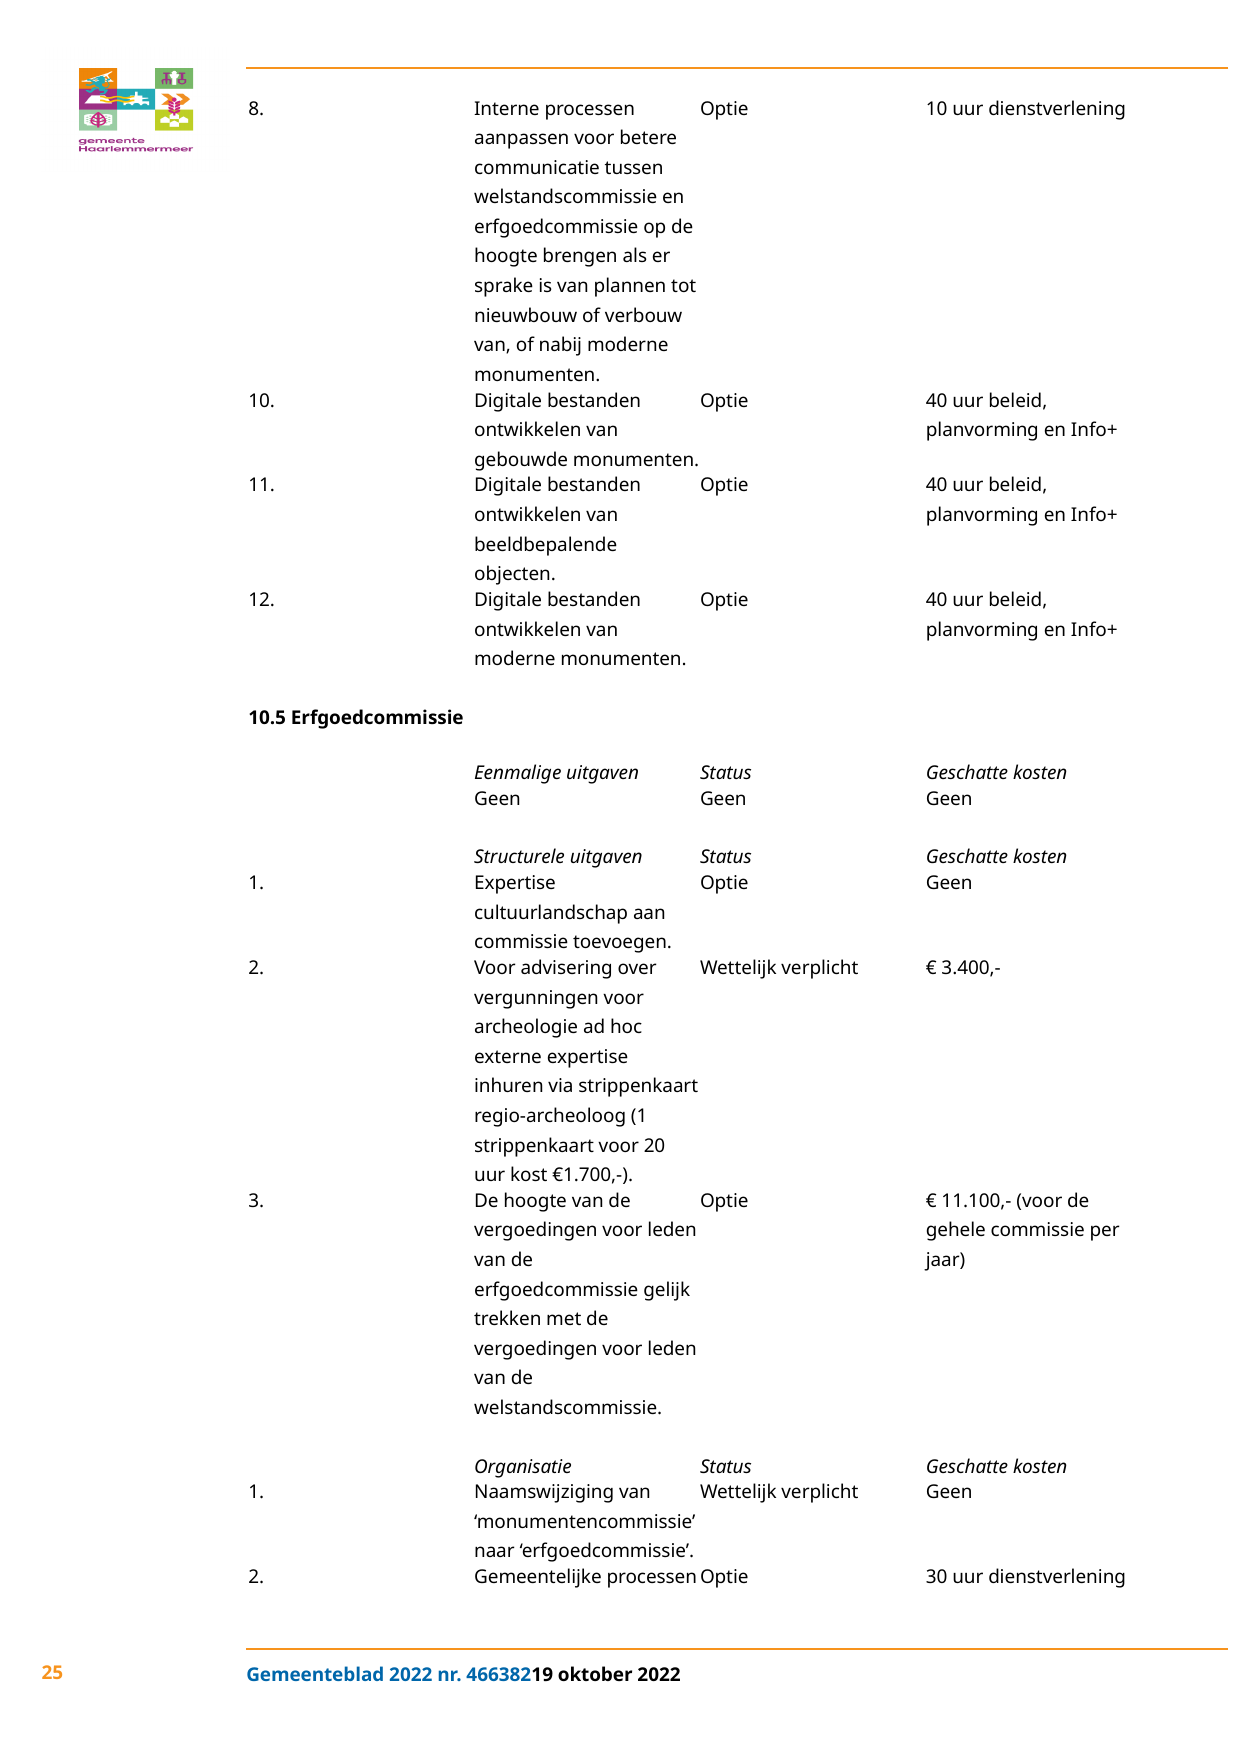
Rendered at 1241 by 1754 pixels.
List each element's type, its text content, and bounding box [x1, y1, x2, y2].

table_cell 3. [248, 1187, 474, 1420]
table_header Status [700, 759, 926, 785]
table_cell Geen [926, 785, 1152, 811]
table_header Organisatie [474, 1453, 700, 1478]
table_header Geschatte kosten [926, 1453, 1152, 1478]
table_header [248, 759, 474, 785]
table_cell Geen [700, 785, 926, 811]
table_cell Interne processen aanpassen voor betere communicatie tussen welstandscommissie en erfgoedcommissie op de hoogte brengen als er sprake is van plannen tot nieuwbouw of verbouw van, of nabij moderne monumenten. [474, 95, 700, 387]
table_cell Wettelijk verplicht [700, 1479, 926, 1563]
table_cell € 3.400,- [926, 954, 1152, 1187]
table_header Status [700, 844, 926, 869]
text 10.5 Erfgoedcommissie [248, 704, 1152, 729]
table_cell 10 uur dienstverlening [926, 95, 1152, 387]
table_cell Geen [926, 1479, 1152, 1563]
table_cell [248, 785, 474, 811]
table_cell Expertise cultuurlandschap aan commissie toevoegen. [474, 869, 700, 954]
table_cell Geen [474, 785, 700, 811]
table_header [248, 1453, 474, 1478]
table_cell De hoogte van de vergoedingen voor leden van de erfgoedcommissie gelijk trekken met de vergoedingen voor leden van de welstandscommissie. [474, 1187, 700, 1420]
table_cell Digitale bestanden ontwikkelen van gebouwde monumenten. [474, 387, 700, 472]
table_cell Optie [700, 95, 926, 387]
picture [41, 47, 231, 172]
table_cell 1. [248, 869, 474, 954]
table_header Geschatte kosten [926, 759, 1152, 785]
table_cell Gemeentelijke processen [474, 1564, 700, 1589]
table_header Geschatte kosten [926, 844, 1152, 869]
table_cell 2. [248, 954, 474, 1187]
table_cell 40 uur beleid, planvorming en Info+ [926, 472, 1152, 586]
table_header Status [700, 1453, 926, 1478]
table_header [248, 844, 474, 869]
table_cell € 11.100,- (voor de gehele commissie per jaar) [926, 1187, 1152, 1420]
table_cell Optie [700, 586, 926, 671]
table_cell Geen [926, 869, 1152, 954]
table_cell 12. [248, 586, 474, 671]
table_cell 30 uur dienstverlening [926, 1564, 1152, 1589]
table_cell Optie [700, 472, 926, 586]
table_cell 1. [248, 1479, 474, 1563]
table_header Eenmalige uitgaven [474, 759, 700, 785]
table_cell Wettelijk verplicht [700, 954, 926, 1187]
table_header Structurele uitgaven [474, 844, 700, 869]
table_cell 40 uur beleid, planvorming en Info+ [926, 387, 1152, 472]
table_cell Optie [700, 869, 926, 954]
table_cell Optie [700, 387, 926, 472]
table_cell Digitale bestanden ontwikkelen van beeldbepalende objecten. [474, 472, 700, 586]
table_cell Digitale bestanden ontwikkelen van moderne monumenten. [474, 586, 700, 671]
table_cell Voor advisering over vergunningen voor archeologie ad hoc externe expertise inhuren via strippenkaart regio-archeoloog (1 strippenkaart voor 20 uur kost €1.700,-). [474, 954, 700, 1187]
table_cell 11. [248, 472, 474, 586]
table_cell Optie [700, 1564, 926, 1589]
table_cell 2. [248, 1564, 474, 1589]
table_cell 10. [248, 387, 474, 472]
table_cell 40 uur beleid, planvorming en Info+ [926, 586, 1152, 671]
table_cell Naamswijziging van ‘monumentencommissie’ naar ‘erfgoedcommissie’. [474, 1479, 700, 1563]
table_cell Optie [700, 1187, 926, 1420]
table_cell 8. [248, 95, 474, 387]
